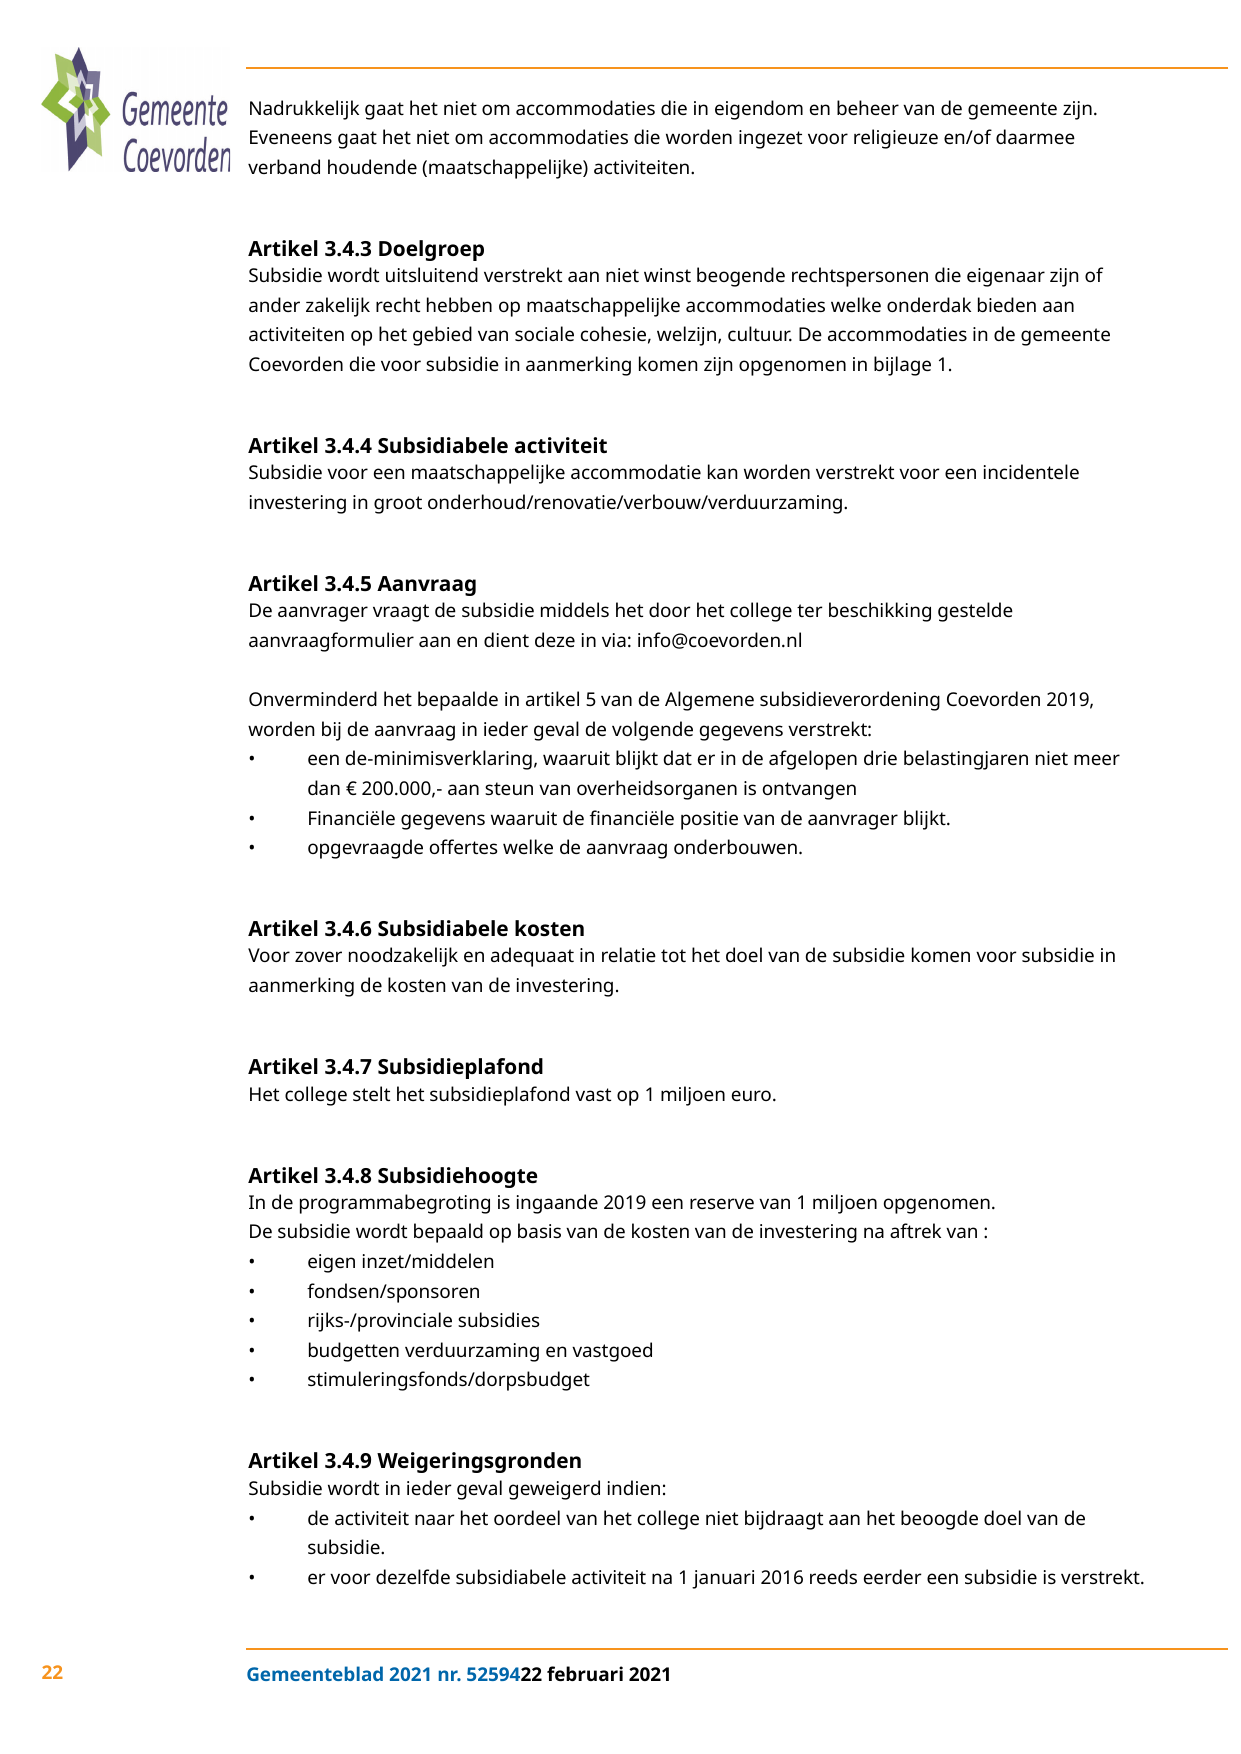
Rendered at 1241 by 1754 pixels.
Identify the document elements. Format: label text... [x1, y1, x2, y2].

text Artikel 3.4.8 Subsidiehoogte [248, 1161, 1152, 1189]
text Voor zover noodzakelijk en adequaat in relatie tot het doel van de subsidie komen voor subsidie in aanmerking de kosten van de investering. [248, 943, 1152, 998]
text Subsidie voor een maatschappelijke accommodatie kan worden verstrekt voor een incidentele investering in groot onderhoud/renovatie/verbouw/verduurzaming. [248, 459, 1152, 515]
text Artikel 3.4.9 Weigeringsgronden [248, 1447, 1152, 1475]
text Het college stelt het subsidieplafond vast op 1 miljoen euro. [248, 1081, 1152, 1106]
list eigen inzet/middelen [248, 1248, 1152, 1274]
picture [41, 47, 231, 172]
list rijks-/provinciale subsidies [248, 1307, 1152, 1333]
text Subsidie wordt in ieder geval geweigerd indien: [248, 1475, 1152, 1501]
text Nadrukkelijk gaat het niet om accommodaties die in eigendom en beheer van de gemeente zijn. Eveneens gaat het niet om accommodaties die worden ingezet voor religieuze en/of daarmee verband houdende (maatschappelijke) activiteiten. [248, 95, 1152, 180]
text Artikel 3.4.6 Subsidiabele kosten [248, 914, 1152, 943]
text Subsidie wordt uitsluitend verstrekt aan niet winst beogende rechtspersonen die eigenaar zijn of ander zakelijk recht hebben op maatschappelijke accommodaties welke onderdak bieden aan activiteiten op het gebied van sociale cohesie, welzijn, cultuur. De accommodaties in de gemeente Coevorden die voor subsidie in aanmerking komen zijn opgenomen in bijlage 1. [248, 262, 1152, 377]
text Onverminderd het bepaalde in artikel 5 van de Algemene subsidieverordening Coevorden 2019, worden bij de aanvraag in ieder geval de volgende gegevens verstrekt: [248, 686, 1152, 742]
text Artikel 3.4.7 Subsidieplafond [248, 1052, 1152, 1081]
text Artikel 3.4.5 Aanvraag [248, 569, 1152, 598]
list er voor dezelfde subsidiabele activiteit na 1 januari 2016 reeds eerder een subsidie is verstrekt. [248, 1564, 1152, 1589]
list de activiteit naar het oordeel van het college niet bijdraagt aan het beoogde doel van de subsidie. [248, 1505, 1152, 1560]
list Financiële gegevens waaruit de financiële positie van de aanvrager blijkt. [248, 805, 1152, 830]
list fondsen/sponsoren [248, 1278, 1152, 1304]
text De aanvrager vraagt de subsidie middels het door het college ter beschikking gestelde aanvraagformulier aan en dient deze in via: info@coevorden.nl [248, 598, 1152, 653]
text De subsidie wordt bepaald op basis van de kosten van de investering na aftrek van : [248, 1219, 1152, 1244]
list budgetten verduurzaming en vastgoed [248, 1337, 1152, 1363]
list een de-minimisverklaring, waaruit blijkt dat er in de afgelopen drie belastingjaren niet meer dan € 200.000,- aan steun van overheidsorganen is ontvangen [248, 746, 1152, 801]
text Artikel 3.4.4 Subsidiabele activiteit [248, 431, 1152, 459]
list opgevraagde offertes welke de aanvraag onderbouwen. [248, 834, 1152, 860]
text In de programmabegroting is ingaande 2019 een reserve van 1 miljoen opgenomen. [248, 1189, 1152, 1215]
list stimuleringsfonds/dorpsbudget [248, 1367, 1152, 1392]
text Artikel 3.4.3 Doelgroep [248, 234, 1152, 262]
